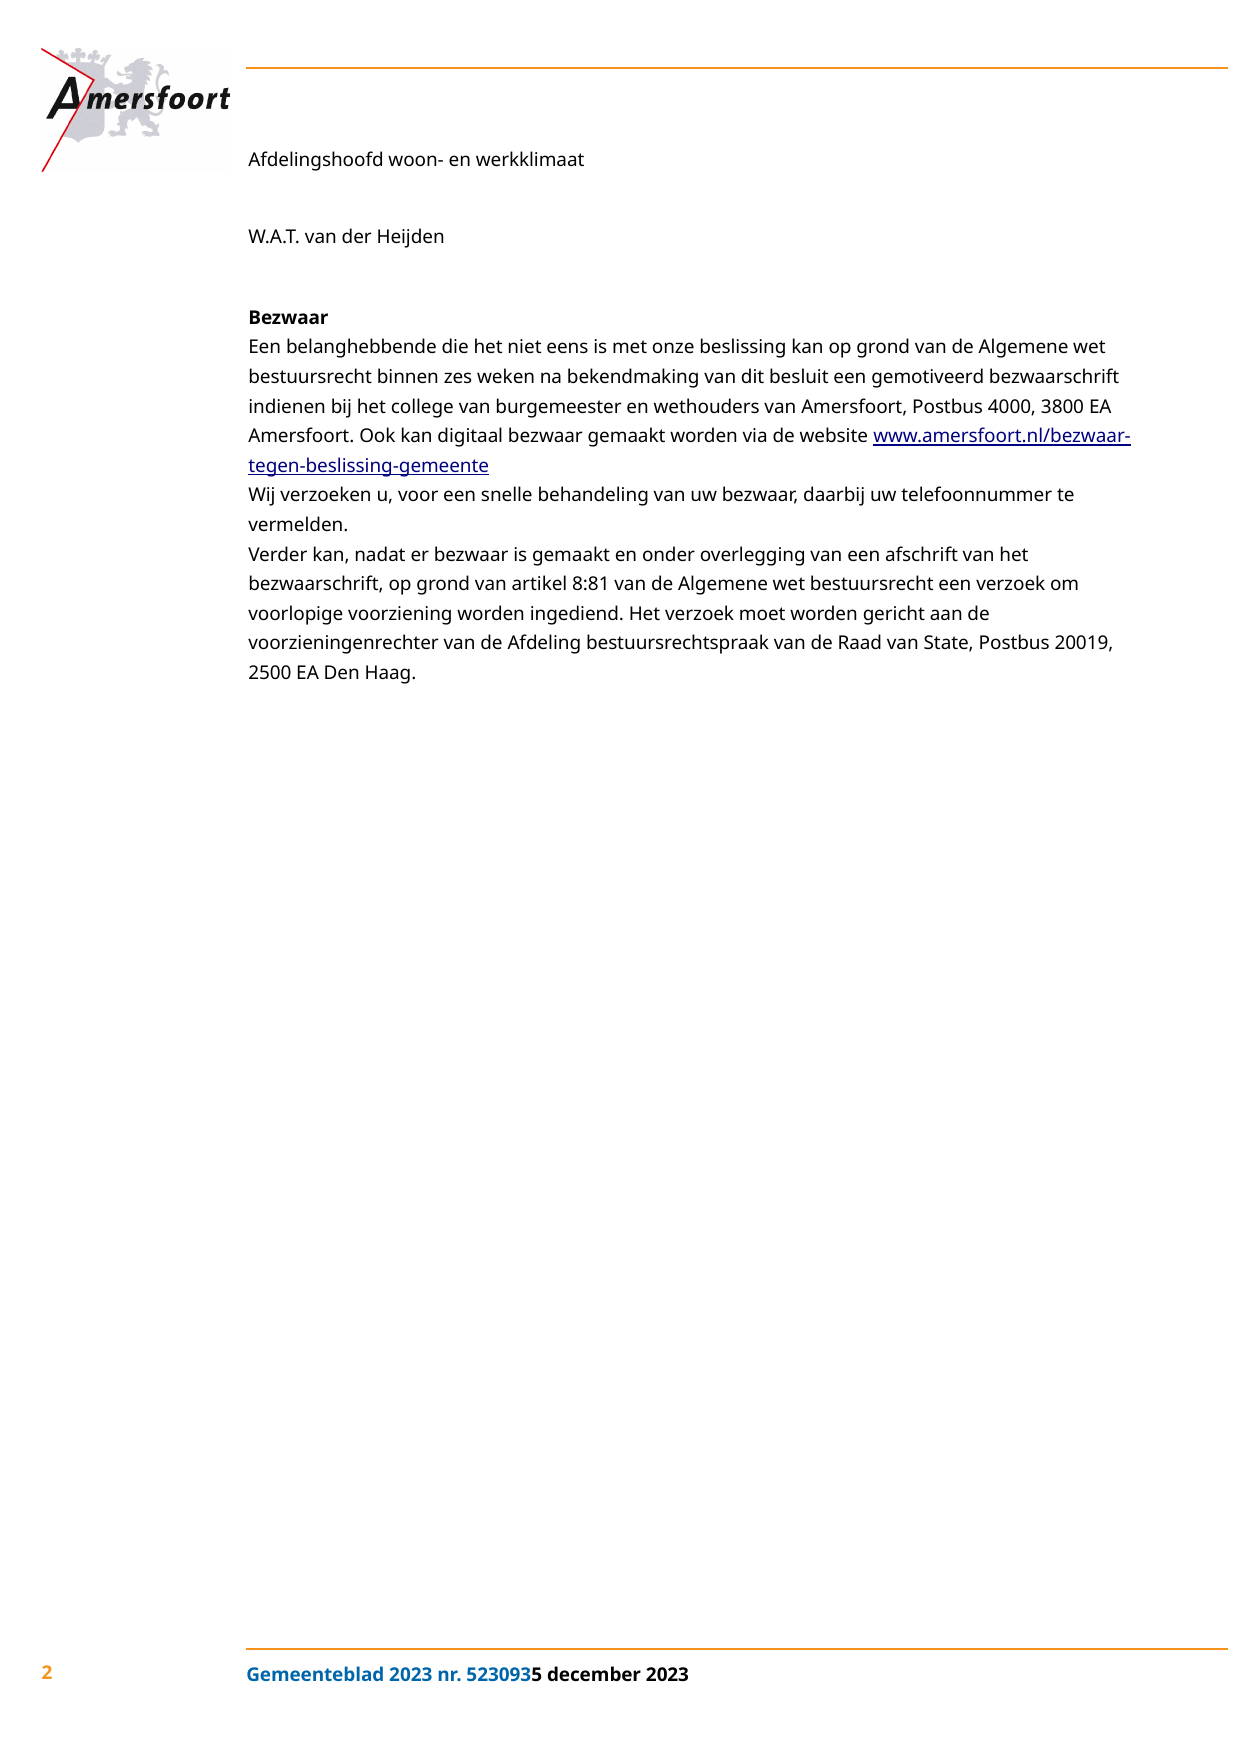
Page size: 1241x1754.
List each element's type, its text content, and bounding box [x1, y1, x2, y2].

text Afdelingshoofd woon- en werkklimaat [248, 146, 1152, 172]
picture [41, 47, 231, 172]
text Een belanghebbende die het niet eens is met onze beslissing kan op grond van de Algemene wet bestuursrecht binnen zes weken na bekendmaking van dit besluit een gemotiveerd bezwaarschrift indienen bij het college van burgemeester en wethouders van Amersfoort, Postbus 4000, 3800 EA Amersfoort. Ook kan digitaal bezwaar gemaakt worden via de website www.amersfoort.nl/bezwaar-tegen-beslissing-gemeente [248, 334, 1152, 478]
text Wij verzoeken u, voor een snelle behandeling van uw bezwaar, daarbij uw telefoonnummer te vermelden. [248, 482, 1152, 537]
text Verder kan, nadat er bezwaar is gemaakt en onder overlegging van een afschrift van het bezwaarschrift, op grond van artikel 8:81 van de Algemene wet bestuursrecht een verzoek om voorlopige voorziening worden ingediend. Het verzoek moet worden gericht aan de voorzieningenrechter van de Afdeling bestuursrechtspraak van de Raad van State, Postbus 20019, 2500 EA Den Haag. [248, 541, 1152, 685]
text Bezwaar [248, 304, 1152, 330]
text W.A.T. van der Heijden [248, 223, 1152, 249]
